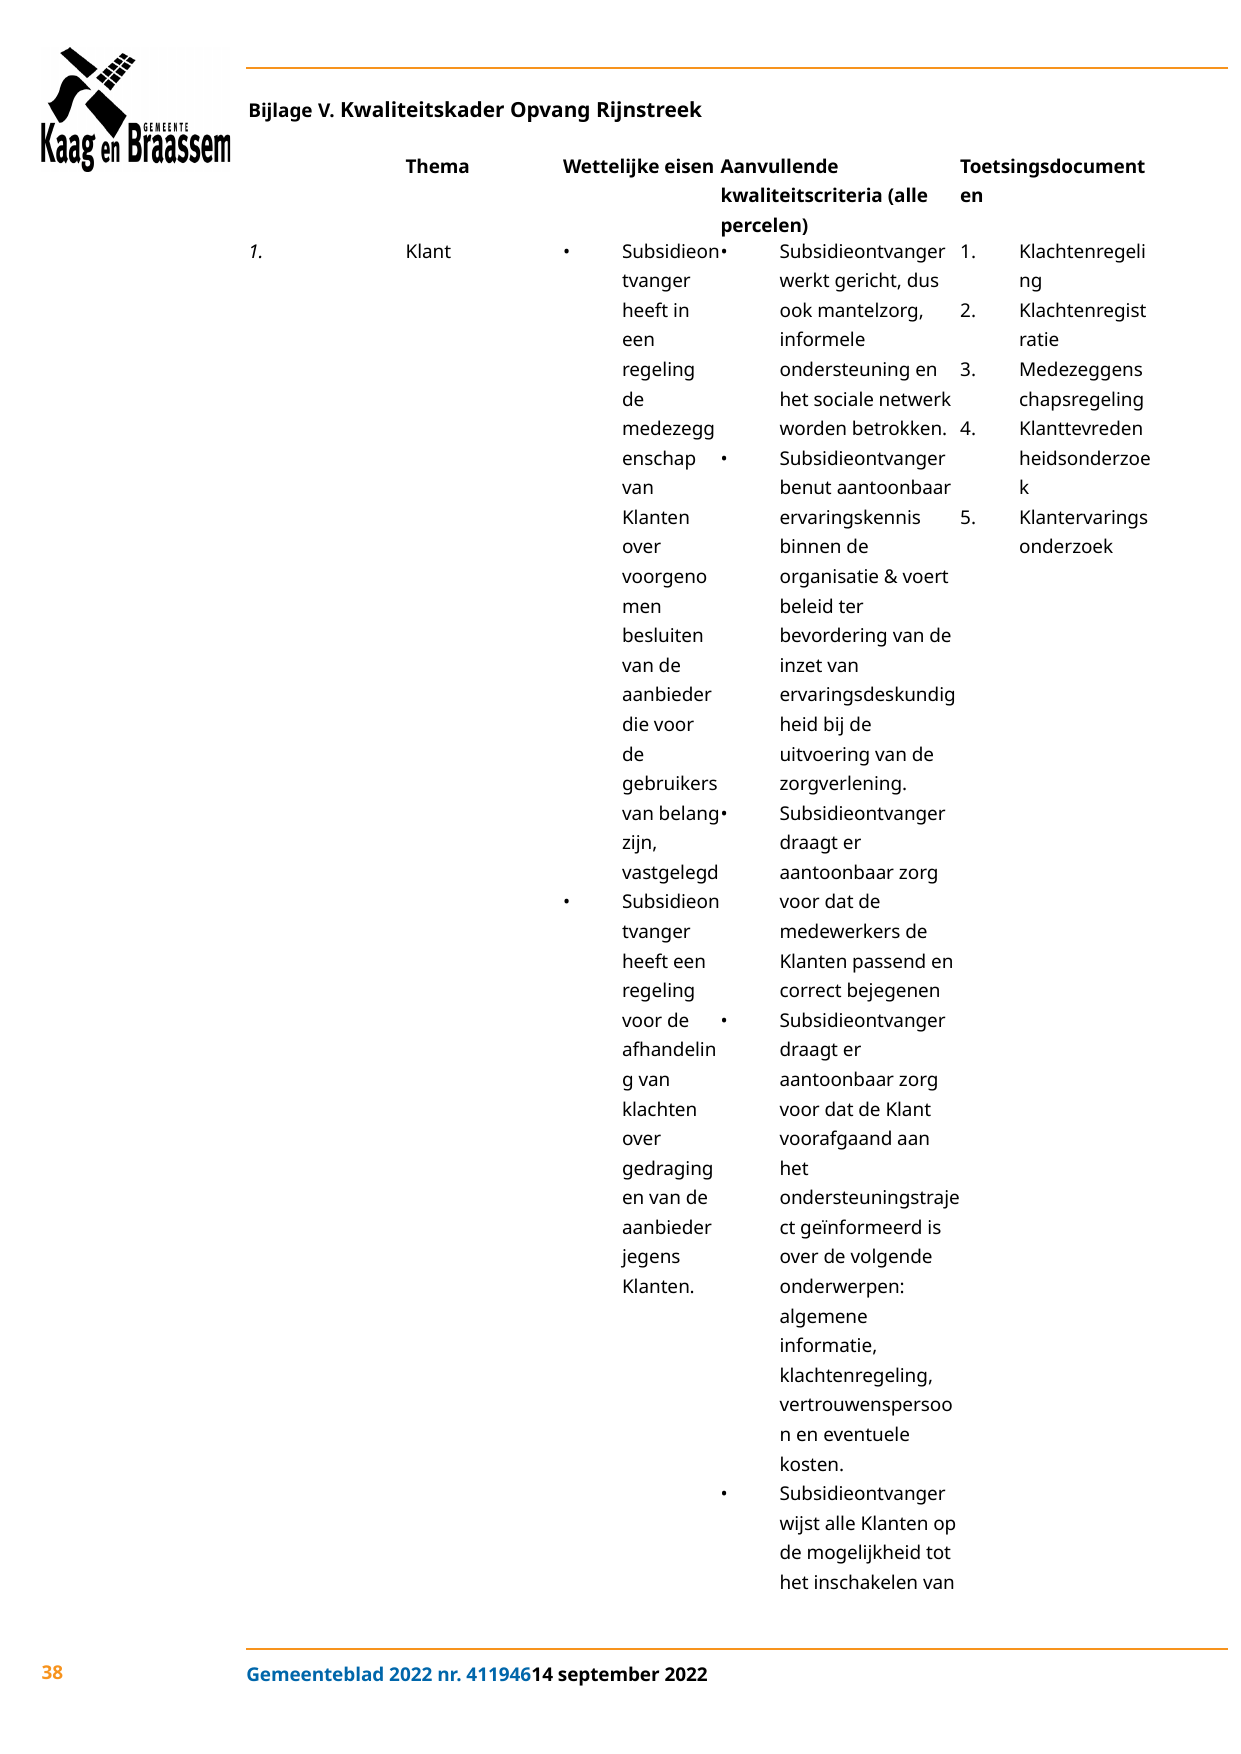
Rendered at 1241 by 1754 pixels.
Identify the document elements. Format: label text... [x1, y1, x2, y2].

table_header [248, 153, 405, 238]
picture [41, 47, 231, 172]
table_header Aanvullende kwaliteitscriteria (alle percelen) [720, 153, 960, 238]
table_cell Klachtenregeling Klachtenregistratie Medezeggenschapsregeling Klanttevredenheidsonderzoek Klantervaringsonderzoek [960, 238, 1152, 1595]
table_header Thema [405, 153, 563, 238]
table_cell Klant [405, 238, 563, 1595]
table_header Wettelijke eisen [563, 153, 720, 238]
text Bijlage V. Kwaliteitskader Opvang Rijnstreek [248, 95, 1152, 123]
table_header Toetsingsdocumenten [960, 153, 1152, 238]
table_cell Subsidieontvanger heeft in een regeling de medezeggenschap van Klanten over voorgenomen besluiten van de aanbieder die voor de gebruikers van belang zijn, vastgelegd Subsidieontvanger heeft een regeling voor de afhandeling van klachten over gedragingen van de aanbieder jegens Klanten. [563, 238, 720, 1595]
table_cell 1. [248, 238, 405, 1595]
table_cell Subsidieontvanger werkt gericht, dus ook mantelzorg, informele ondersteuning en het sociale netwerk worden betrokken. Subsidieontvanger benut aantoonbaar ervaringskennis binnen de organisatie & voert beleid ter bevordering van de inzet van ervaringsdeskundigheid bij de uitvoering van de zorgverlening. Subsidieontvanger draagt er aantoonbaar zorg voor dat de medewerkers de Klanten passend en correct bejegenen Subsidieontvanger draagt er aantoonbaar zorg voor dat de Klant voorafgaand aan het ondersteuningstraject geïnformeerd is over de volgende onderwerpen: algemene informatie, klachtenregeling, vertrouwenspersoon en eventuele kosten. Subsidieontvanger wijst alle Klanten op de mogelijkheid tot het inschakelen van [720, 238, 960, 1595]
